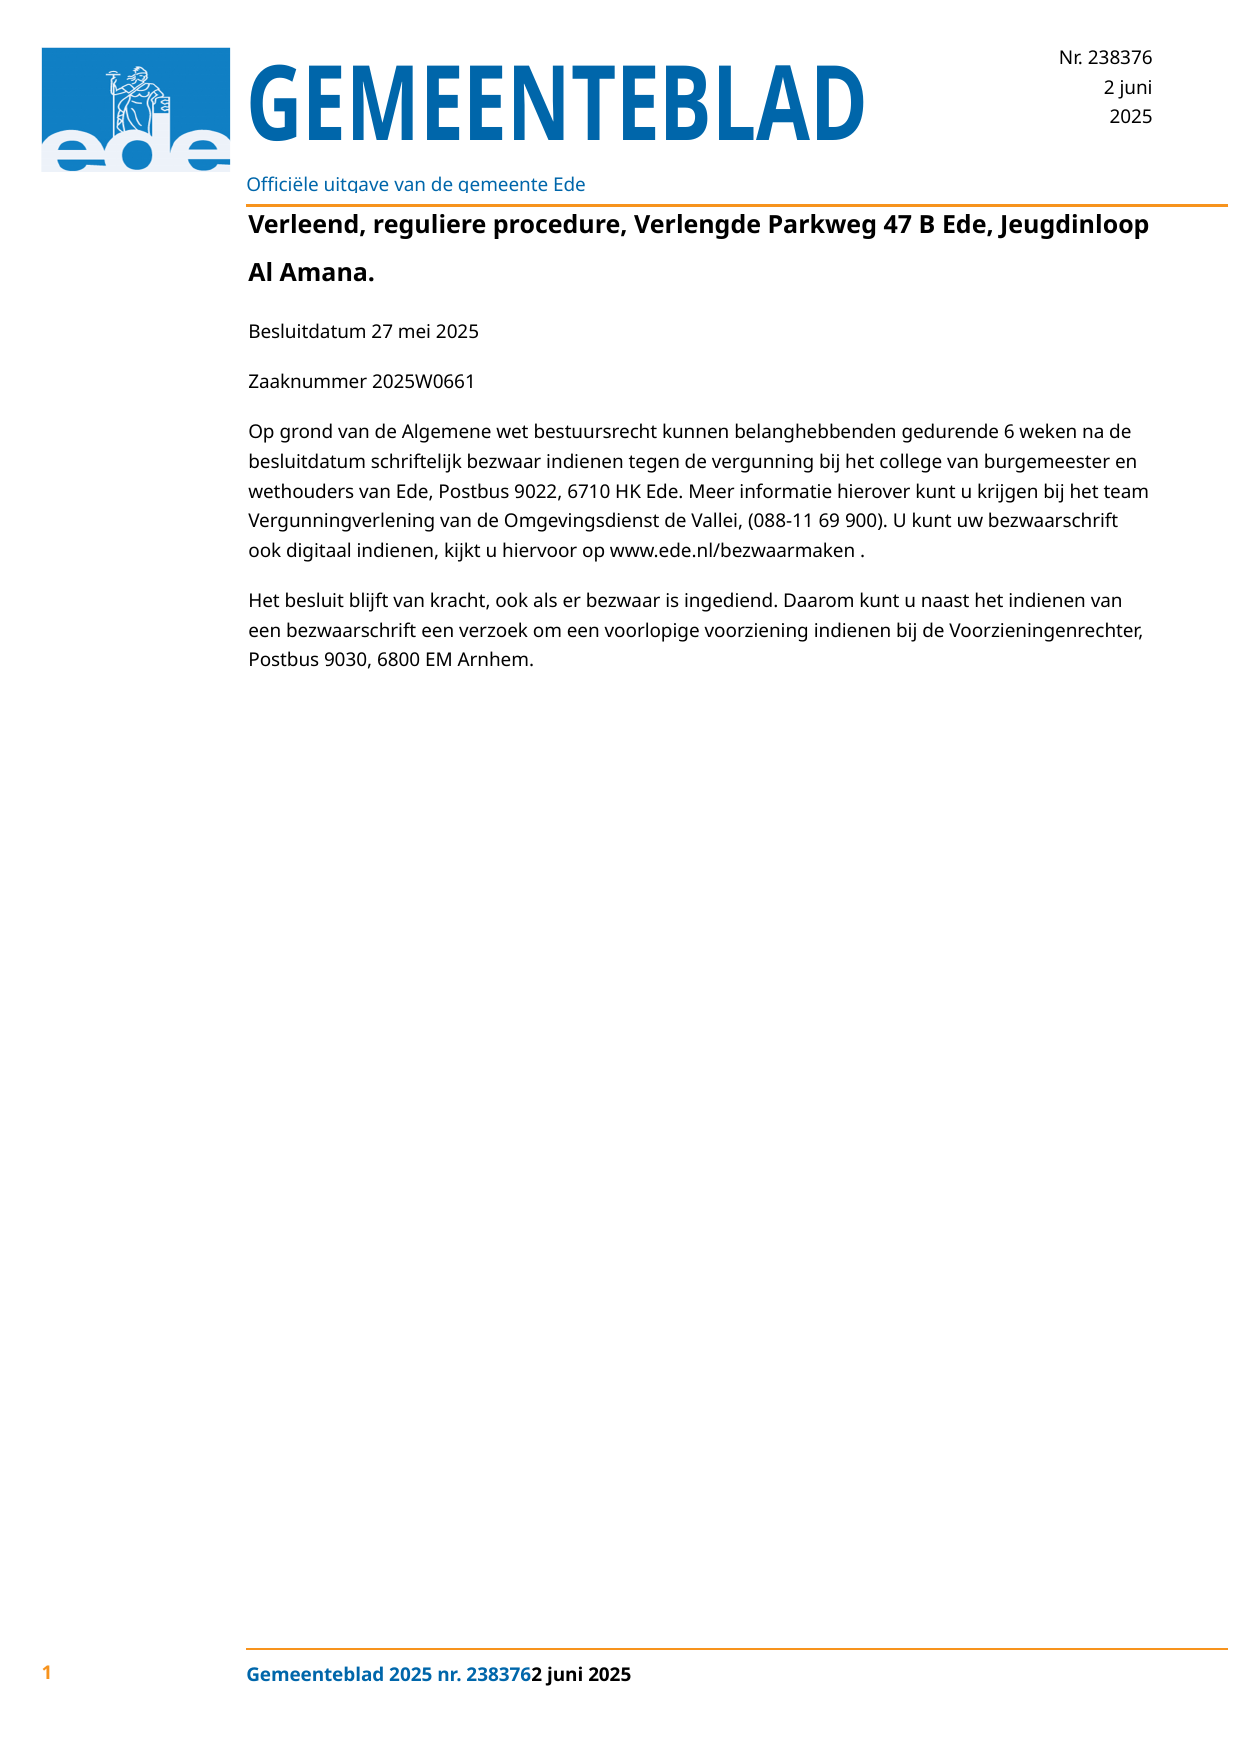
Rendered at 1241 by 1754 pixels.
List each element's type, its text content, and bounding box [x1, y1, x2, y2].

text Zaaknummer 2025W0661 [248, 368, 1152, 394]
text Besluitdatum 27 mei 2025 [248, 318, 1152, 344]
picture [41, 47, 231, 172]
text Op grond van de Algemene wet bestuursrecht kunnen belanghebbenden gedurende 6 weken na de besluitdatum schriftelijk bezwaar indienen tegen de vergunning bij het college van burgemeester en wethouders van Ede, Postbus 9022, 6710 HK Ede. Meer informatie hierover kunt u krijgen bij het team Vergunningverlening van de Omgevingsdienst de Vallei, (088-11 69 900). U kunt uw bezwaarschrift ook digitaal indienen, kijkt u hiervoor op www.ede.nl/bezwaarmaken . [248, 419, 1152, 563]
text Het besluit blijft van kracht, ook als er bezwaar is ingediend. Daarom kunt u naast het indienen van een bezwaarschrift een verzoek om een voorlopige voorziening indienen bij de Voorzieningenrechter, Postbus 9030, 6800 EM Arnhem. [248, 587, 1152, 672]
text Verleend, reguliere procedure, Verlengde Parkweg 47 B Ede, Jeugdinloop Al Amana. [248, 207, 1152, 288]
